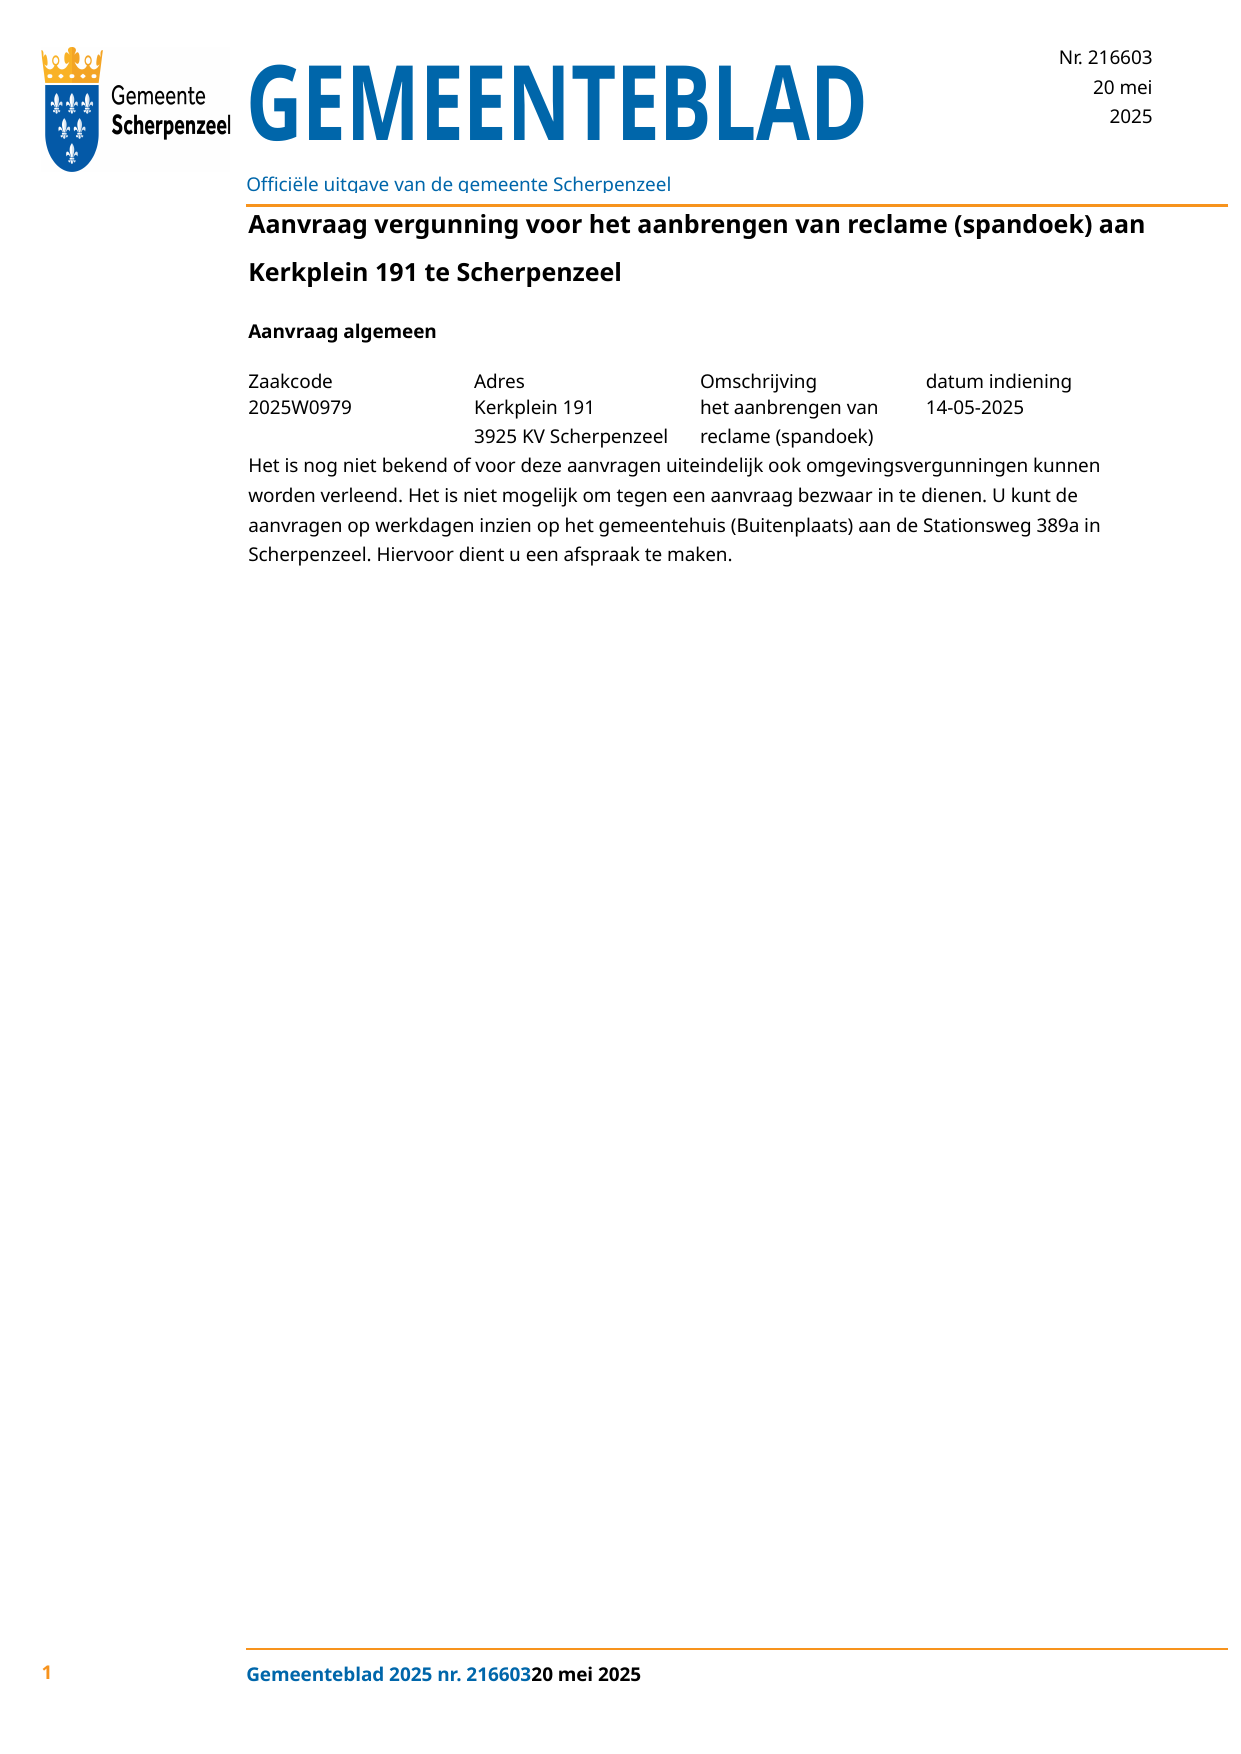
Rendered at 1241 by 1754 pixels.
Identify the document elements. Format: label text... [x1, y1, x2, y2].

table_header datum indiening [926, 369, 1152, 394]
picture [41, 47, 231, 172]
table_cell 2025W0979 [248, 394, 474, 449]
table_header Zaakcode [248, 369, 474, 394]
table_header Omschrijving [700, 369, 926, 394]
text Aanvraag vergunning voor het aanbrengen van reclame (spandoek) aan Kerkplein 191 te Scherpenzeel [248, 207, 1152, 288]
table_header Adres [474, 369, 700, 394]
text Aanvraag algemeen [248, 318, 1152, 344]
table_cell Kerkplein 191 3925 KV Scherpenzeel [474, 394, 700, 449]
table_cell het aanbrengen van reclame (spandoek) [700, 394, 926, 449]
text Het is nog niet bekend of voor deze aanvragen uiteindelijk ook omgevingsvergunningen kunnen worden verleend. Het is niet mogelijk om tegen een aanvraag bezwaar in te dienen. U kunt de aanvragen op werkdagen inzien op het gemeentehuis (Buitenplaats) aan de Stationsweg 389a in Scherpenzeel. Hiervoor dient u een afspraak te maken. [248, 453, 1152, 567]
table_cell 14-05-2025 [926, 394, 1152, 449]
